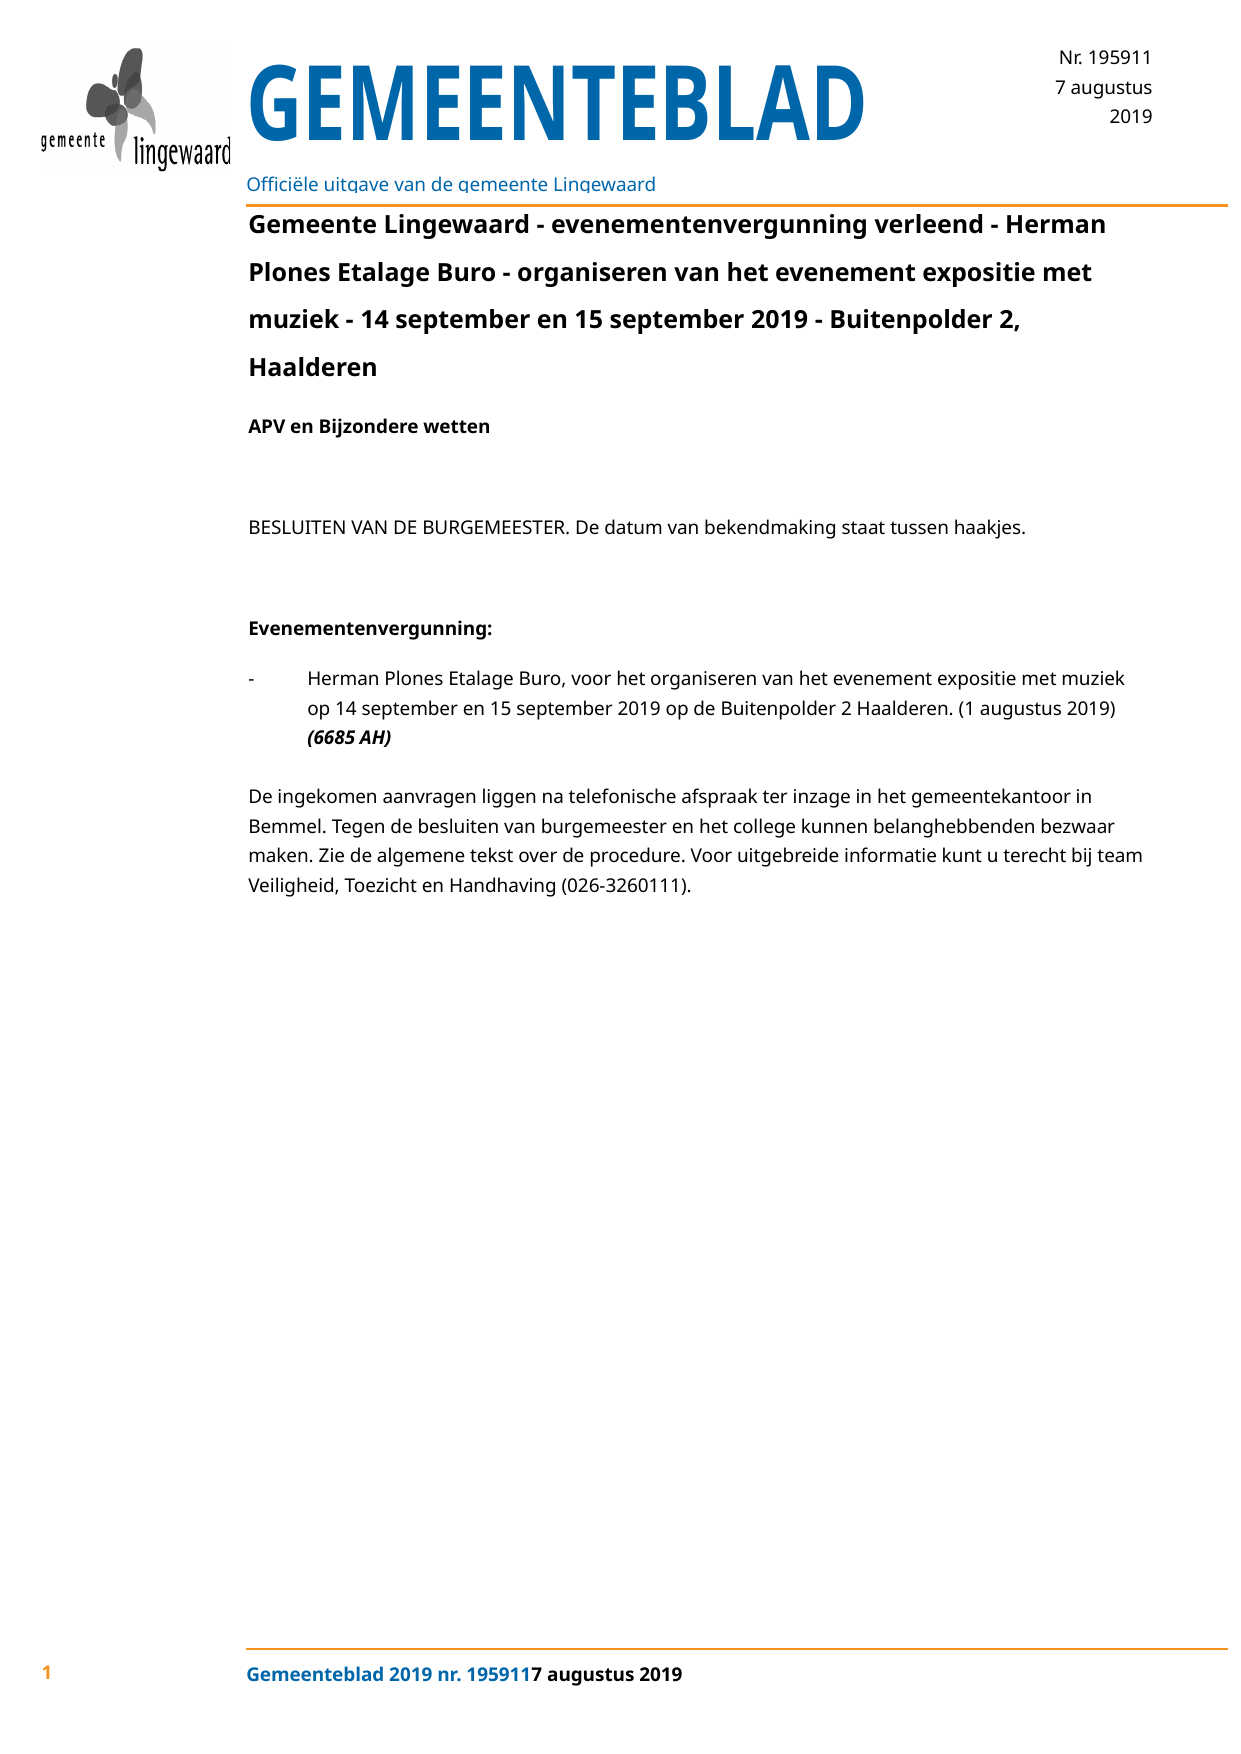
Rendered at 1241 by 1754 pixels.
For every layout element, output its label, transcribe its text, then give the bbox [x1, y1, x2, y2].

list Herman Plones Etalage Buro, voor het organiseren van het evenement expositie met muziek op 14 september en 15 september 2019 op de Buitenpolder 2 Haalderen. (1 augustus 2019) (6685 AH) [248, 665, 1152, 750]
text Evenementenvergunning: [248, 615, 1152, 641]
text De ingekomen aanvragen liggen na telefonische afspraak ter inzage in het gemeentekantoor in Bemmel. Tegen de besluiten van burgemeester en het college kunnen belanghebbenden bezwaar maken. Zie de algemene tekst over de procedure. Voor uitgebreide informatie kunt u terecht bij team Veiligheid, Toezicht en Handhaving (026-3260111). [248, 783, 1152, 898]
picture [41, 47, 231, 172]
text APV en Bijzondere wetten [248, 413, 1152, 439]
text BESLUITEN VAN DE BURGEMEESTER. De datum van bekendmaking staat tussen haakjes. [248, 514, 1152, 540]
text Gemeente Lingewaard - evenementenvergunning verleend - Herman Plones Etalage Buro - organiseren van het evenement expositie met muziek - 14 september en 15 september 2019 - Buitenpolder 2, Haalderen [248, 207, 1152, 384]
